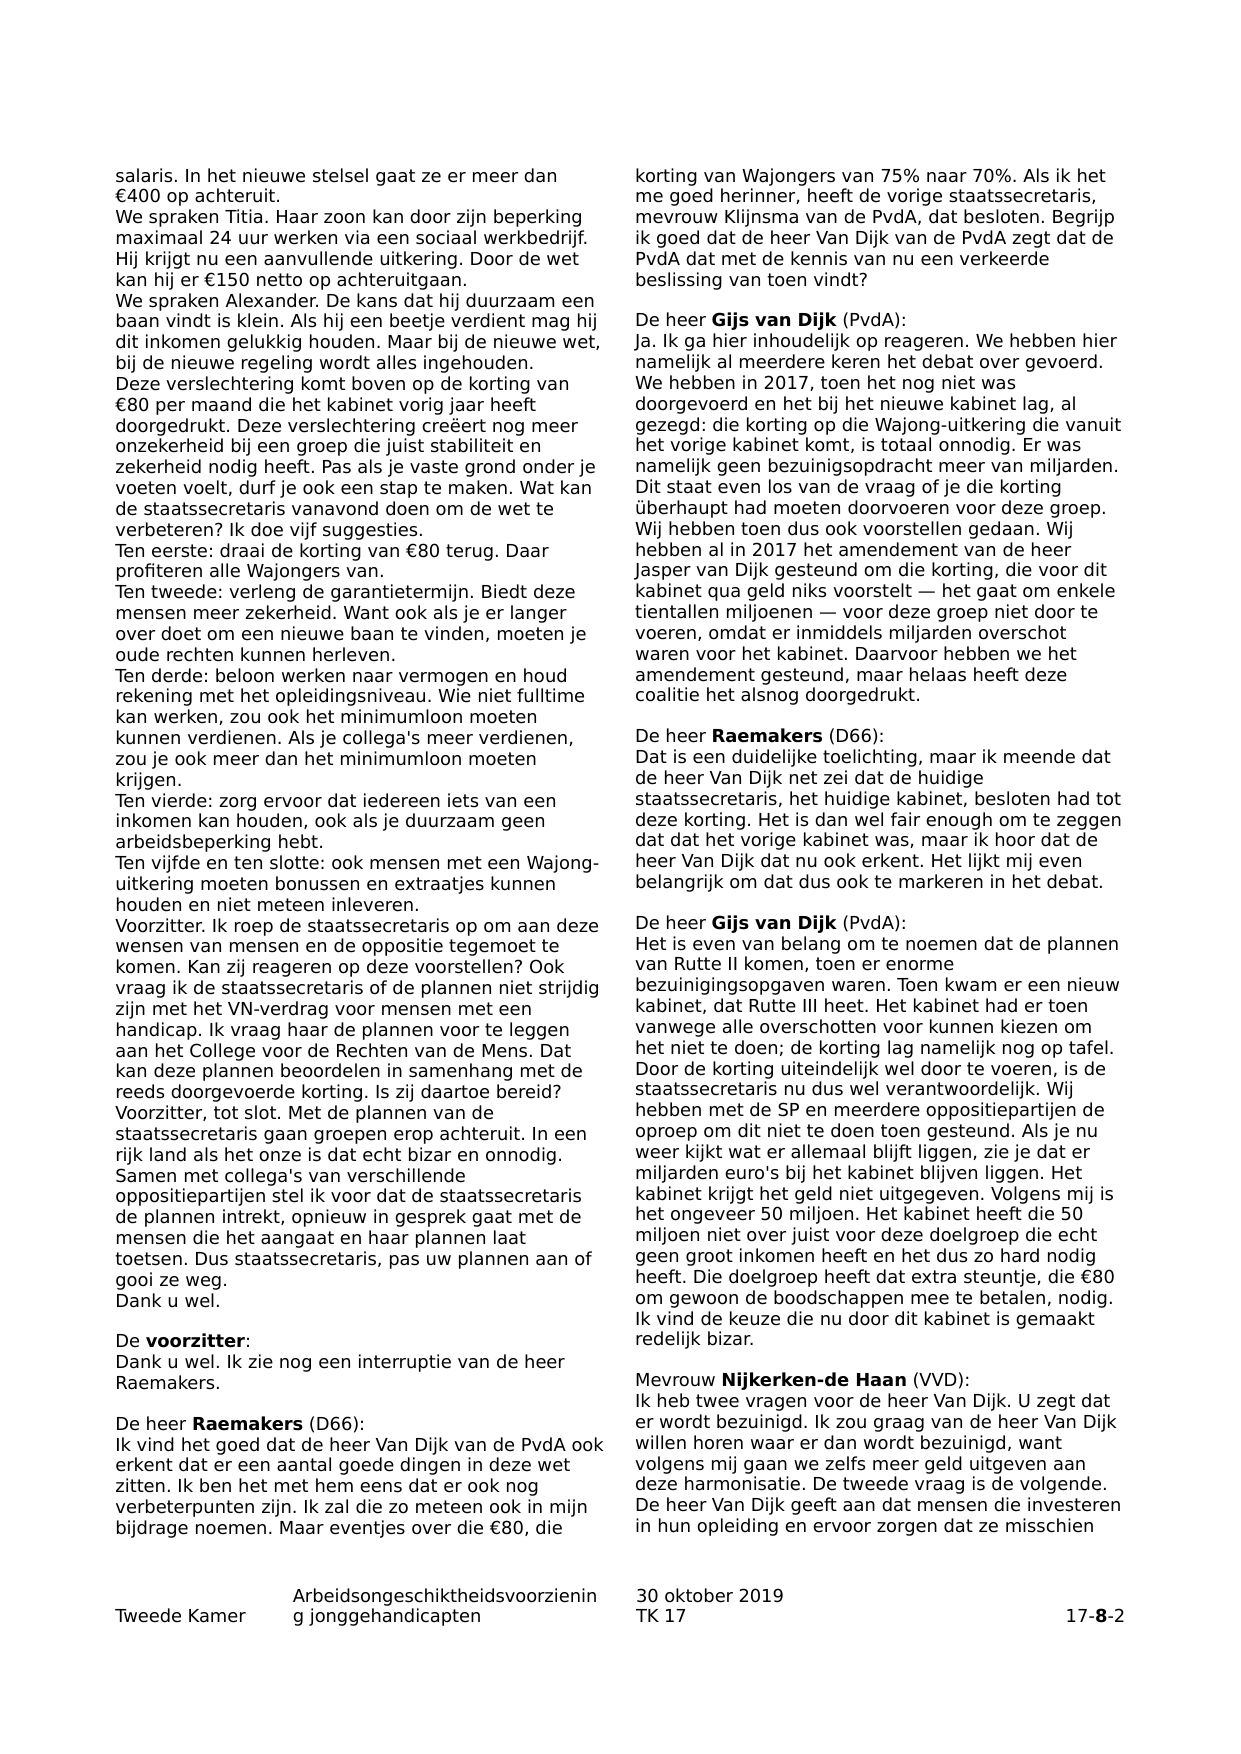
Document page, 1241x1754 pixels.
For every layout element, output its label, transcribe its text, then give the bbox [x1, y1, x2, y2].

text Ik heb twee vragen voor de heer Van Dijk. U zegt dat er wordt bezuinigd. Ik zou graag van de heer Van Dijk willen horen waar er dan wordt bezuinigd, want volgens mij gaan we zelfs meer geld uitgeven aan deze harmonisatie. De tweede vraag is de volgende. De heer Van Dijk geeft aan dat mensen die investeren in hun opleiding en ervoor zorgen dat ze misschien [635, 1391, 1125, 1537]
text Dat is een duidelijke toelichting, maar ik meende dat de heer Van Dijk net zei dat de huidige staatssecretaris, het huidige kabinet, besloten had tot deze korting. Het is dan wel fair enough om te zeggen dat dat het vorige kabinet was, maar ik hoor dat de heer Van Dijk dat nu ook erkent. Het lijkt mij even belangrijk om dat dus ook te markeren in het debat. [635, 747, 1125, 893]
text De heer Raemakers (D66): [635, 726, 1125, 747]
text Ten tweede: verleng de garantietermijn. Biedt deze mensen meer zekerheid. Want ook als je er langer over doet om een nieuwe baan te vinden, moeten je oude rechten kunnen herleven. [115, 582, 605, 665]
text Mevrouw Nijkerken-de Haan (VVD): [635, 1370, 1125, 1391]
text We spraken Alexander. De kans dat hij duurzaam een baan vindt is klein. Als hij een beetje verdient mag hij dit inkomen gelukkig houden. Maar bij de nieuwe wet, bij de nieuwe regeling wordt alles ingehouden. [115, 290, 605, 374]
text We spraken Titia. Haar zoon kan door zijn beperking maximaal 24 uur werken via een sociaal werkbedrijf. Hij krijgt nu een aanvullende uitkering. Door de wet kan hij er €150 netto op achteruitgaan. [115, 207, 605, 290]
text De heer Gijs van Dijk (PvdA): [635, 310, 1125, 331]
text Ten derde: beloon werken naar vermogen en houd rekening met het opleidingsniveau. Wie niet fulltime kan werken, zou ook het minimumloon moeten kunnen verdienen. Als je collega's meer verdienen, zou je ook meer dan het minimumloon moeten krijgen. [115, 665, 605, 790]
text Voorzitter. Ik roep de staatssecretaris op om aan deze wensen van mensen en de oppositie tegemoet te komen. Kan zij reageren op deze voorstellen? Ook vraag ik de staatssecretaris of de plannen niet strijdig zijn met het VN-verdrag voor mensen met een handicap. Ik vraag haar de plannen voor te leggen aan het College voor de Rechten van de Mens. Dat kan deze plannen beoordelen in samenhang met de reeds doorgevoerde korting. Is zij daartoe bereid? [115, 915, 605, 1103]
text Ja. Ik ga hier inhoudelijk op reageren. We hebben hier namelijk al meerdere keren het debat over gevoerd. We hebben in 2017, toen het nog niet was doorgevoerd en het bij het nieuwe kabinet lag, al gezegd: die korting op die Wajong-uitkering die vanuit het vorige kabinet komt, is totaal onnodig. Er was namelijk geen bezuinigsopdracht meer van miljarden. Dit staat even los van de vraag of je die korting überhaupt had moeten doorvoeren voor deze groep. Wij hebben toen dus ook voorstellen gedaan. Wij hebben al in 2017 het amendement van de heer Jasper van Dijk gesteund om die korting, die voor dit kabinet qua geld niks voorstelt — het gaat om enkele tientallen miljoenen — voor deze groep niet door te voeren, omdat er inmiddels miljarden overschot waren voor het kabinet. Daarvoor hebben we het amendement gesteund, maar helaas heeft deze coalitie het alsnog doorgedrukt. [635, 331, 1125, 706]
text Dank u wel. [115, 1290, 605, 1311]
text Dank u wel. Ik zie nog een interruptie van de heer Raemakers. [115, 1352, 605, 1393]
text Ik vind het goed dat de heer Van Dijk van de PvdA ook erkent dat er een aantal goede dingen in deze wet zitten. Ik ben het met hem eens dat er ook nog verbeterpunten zijn. Ik zal die zo meteen ook in mijn bijdrage noemen. Maar eventjes over die €80, die [115, 1434, 605, 1538]
text De heer Raemakers (D66): [115, 1413, 605, 1434]
text korting van Wajongers van 75% naar 70%. Als ik het me goed herinner, heeft de vorige staatssecretaris, mevrouw Klijnsma van de PvdA, dat besloten. Begrijp ik goed dat de heer Van Dijk van de PvdA zegt dat de PvdA dat met de kennis van nu een verkeerde beslissing van toen vindt? [635, 165, 1125, 290]
text Ten vierde: zorg ervoor dat iedereen iets van een inkomen kan houden, ook als je duurzaam geen arbeidsbeperking hebt. [115, 790, 605, 853]
text Voorzitter, tot slot. Met de plannen van de staatssecretaris gaan groepen erop achteruit. In een rijk land als het onze is dat echt bizar en onnodig. Samen met collega's van verschillende oppositiepartijen stel ik voor dat de staatssecretaris de plannen intrekt, opnieuw in gesprek gaat met de mensen die het aangaat en haar plannen laat toetsen. Dus staatssecretaris, pas uw plannen aan of gooi ze weg. [115, 1103, 605, 1290]
text De heer Gijs van Dijk (PvdA): [635, 913, 1125, 933]
text Ten eerste: draai de korting van €80 terug. Daar profiteren alle Wajongers van. [115, 540, 605, 582]
text Het is even van belang om te noemen dat de plannen van Rutte II komen, toen er enorme bezuinigingsopgaven waren. Toen kwam er een nieuw kabinet, dat Rutte III heet. Het kabinet had er toen vanwege alle overschotten voor kunnen kiezen om het niet te doen; de korting lag namelijk nog op tafel. Door de korting uiteindelijk wel door te voeren, is de staatssecretaris nu dus wel verantwoordelijk. Wij hebben met de SP en meerdere oppositiepartijen de oproep om dit niet te doen toen gesteund. Als je nu weer kijkt wat er allemaal blijft liggen, zie je dat er miljarden euro's bij het kabinet blijven liggen. Het kabinet krijgt het geld niet uitgegeven. Volgens mij is het ongeveer 50 miljoen. Het kabinet heeft die 50 miljoen niet over juist voor deze doelgroep die echt geen groot inkomen heeft en het dus zo hard nodig heeft. Die doelgroep heeft dat extra steuntje, die €80 om gewoon de boodschappen mee te betalen, nodig. Ik vind de keuze die nu door dit kabinet is gemaakt redelijk bizar. [635, 933, 1125, 1350]
text salaris. In het nieuwe stelsel gaat ze er meer dan €400 op achteruit. [115, 165, 605, 207]
text Deze verslechtering komt boven op de korting van €80 per maand die het kabinet vorig jaar heeft doorgedrukt. Deze verslechtering creëert nog meer onzekerheid bij een groep die juist stabiliteit en zekerheid nodig heeft. Pas als je vaste grond onder je voeten voelt, durf je ook een stap te maken. Wat kan de staatssecretaris vanavond doen om de wet te verbeteren? Ik doe vijf suggesties. [115, 374, 605, 540]
text Ten vijfde en ten slotte: ook mensen met een Wajong-uitkering moeten bonussen en extraatjes kunnen houden en niet meteen inleveren. [115, 853, 605, 915]
text De voorzitter: [115, 1331, 605, 1352]
